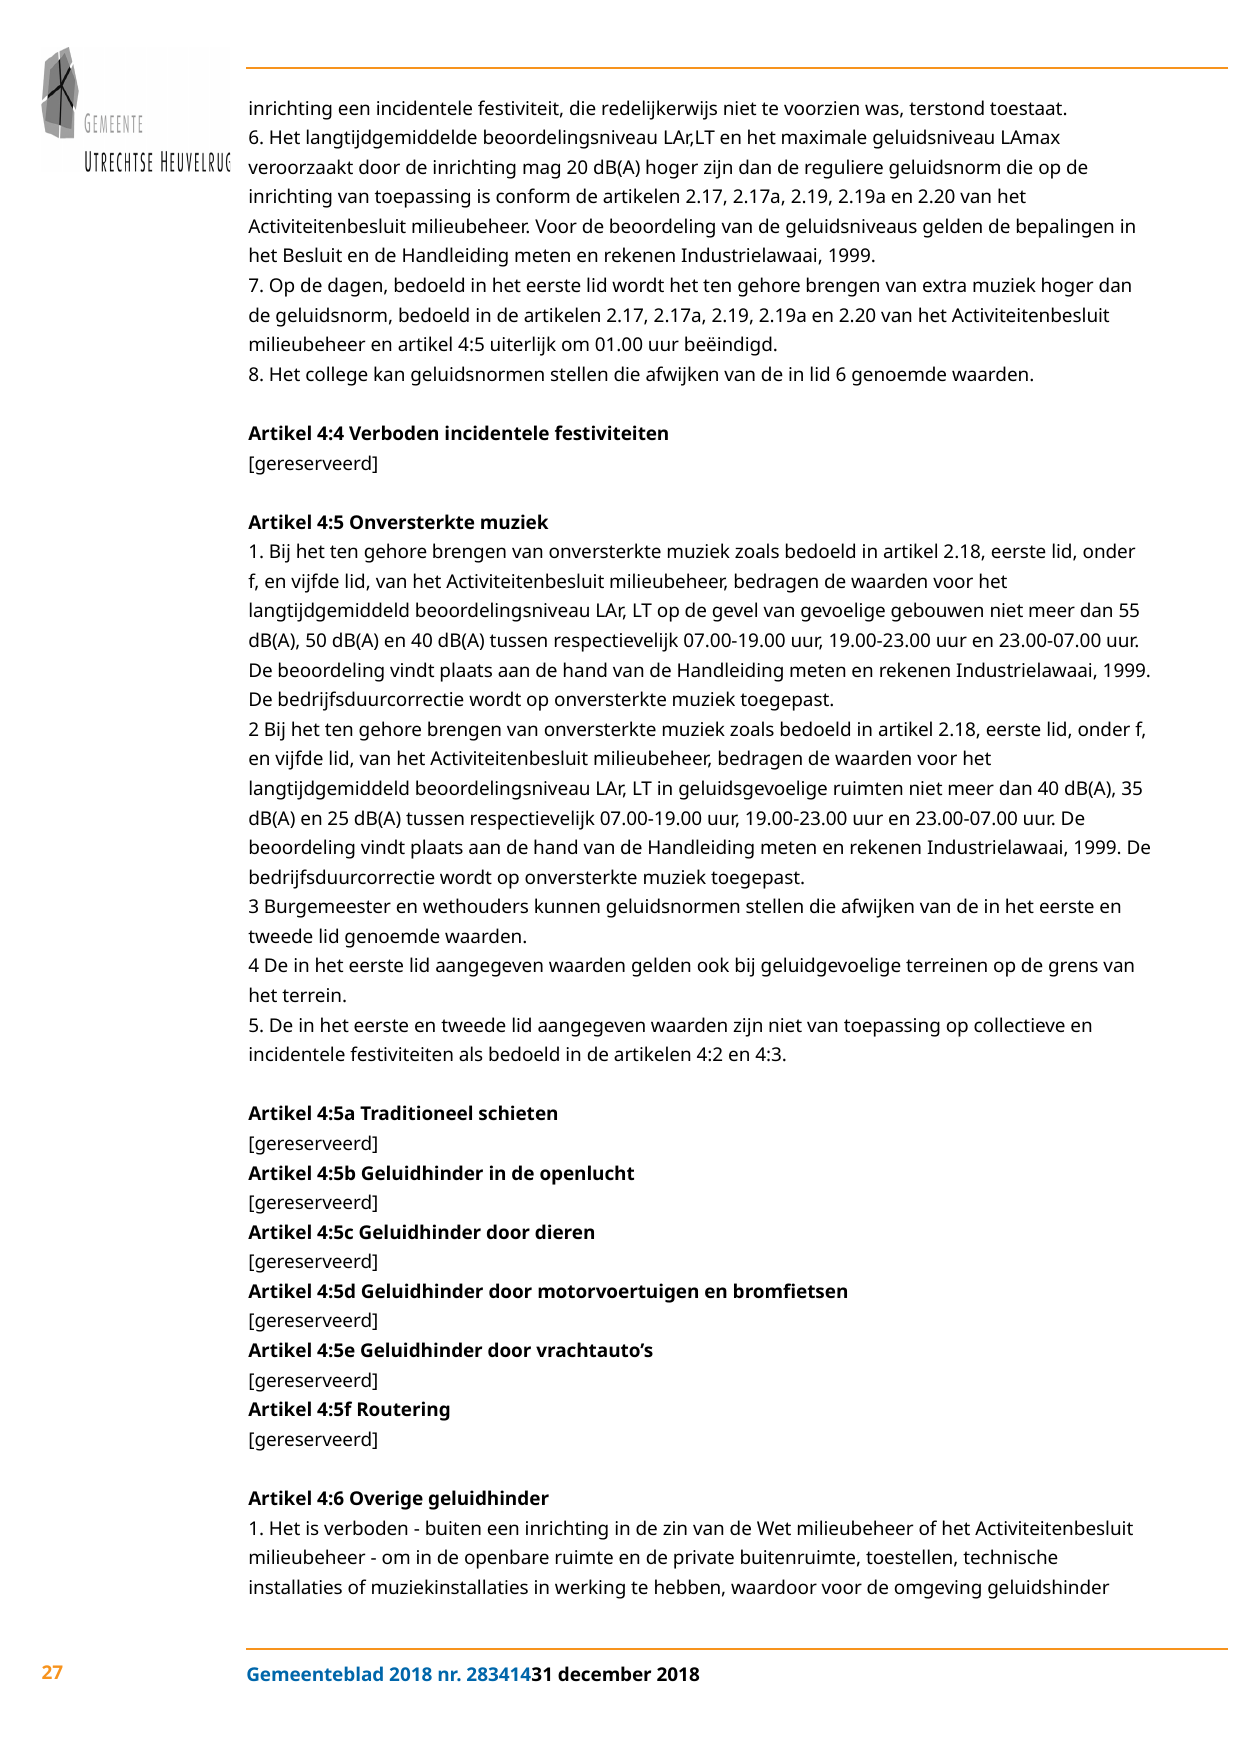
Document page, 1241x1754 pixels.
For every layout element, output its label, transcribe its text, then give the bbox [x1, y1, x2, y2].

text Artikel 4:5d Geluidhinder door motorvoertuigen en bromfietsen [248, 1278, 1152, 1304]
text Artikel 4:5a Traditioneel schieten [248, 1101, 1152, 1126]
text [gereserveerd] [248, 450, 1152, 476]
text 1. Het is verboden - buiten een inrichting in de zin van de Wet milieubeheer of het Activiteitenbesluit milieubeheer - om in de openbare ruimte en de private buitenruimte, toestellen, technische installaties of muziekinstallaties in werking te hebben, waardoor voor de omgeving geluidshinder [248, 1515, 1152, 1600]
text [gereserveerd] [248, 1130, 1152, 1156]
text 4 De in het eerste lid aangegeven waarden gelden ook bij geluidgevoelige terreinen op de grens van het terrein. [248, 953, 1152, 1008]
text 5. De in het eerste en tweede lid aangegeven waarden zijn niet van toepassing op collectieve en incidentele festiviteiten als bedoeld in de artikelen 4:2 en 4:3. [248, 1012, 1152, 1067]
text 8. Het college kan geluidsnormen stellen die afwijken van de in lid 6 genoemde waarden. [248, 361, 1152, 387]
text Artikel 4:5 Onversterkte muziek [248, 509, 1152, 535]
text Artikel 4:5e Geluidhinder door vrachtauto’s [248, 1337, 1152, 1363]
text [gereserveerd] [248, 1367, 1152, 1393]
text 2 Bij het ten gehore brengen van onversterkte muziek zoals bedoeld in artikel 2.18, eerste lid, onder f, en vijfde lid, van het Activiteitenbesluit milieubeheer, bedragen de waarden voor het langtijdgemiddeld beoordelingsniveau LAr, LT in geluidsgevoelige ruimten niet meer dan 40 dB(A), 35 dB(A) en 25 dB(A) tussen respectievelijk 07.00-19.00 uur, 19.00-23.00 uur en 23.00-07.00 uur. De beoordeling vindt plaats aan de hand van de Handleiding meten en rekenen Industrielawaai, 1999. De bedrijfsduurcorrectie wordt op onversterkte muziek toegepast. [248, 716, 1152, 890]
text [gereserveerd] [248, 1189, 1152, 1215]
text 3 Burgemeester en wethouders kunnen geluidsnormen stellen die afwijken van de in het eerste en tweede lid genoemde waarden. [248, 893, 1152, 949]
text [gereserveerd] [248, 1248, 1152, 1274]
text 6. Het langtijdgemiddelde beoordelingsniveau LAr,LT en het maximale geluidsniveau LAmax veroorzaakt door de inrichting mag 20 dB(A) hoger zijn dan de reguliere geluidsnorm die op de inrichting van toepassing is conform de artikelen 2.17, 2.17a, 2.19, 2.19a en 2.20 van het Activiteitenbesluit milieubeheer. Voor de beoordeling van de geluidsniveaus gelden de bepalingen in het Besluit en de Handleiding meten en rekenen Industrielawaai, 1999. [248, 124, 1152, 268]
text 1. Bij het ten gehore brengen van onversterkte muziek zoals bedoeld in artikel 2.18, eerste lid, onder f, en vijfde lid, van het Activiteitenbesluit milieubeheer, bedragen de waarden voor het langtijdgemiddeld beoordelingsniveau LAr, LT op de gevel van gevoelige gebouwen niet meer dan 55 dB(A), 50 dB(A) en 40 dB(A) tussen respectievelijk 07.00-19.00 uur, 19.00-23.00 uur en 23.00-07.00 uur. De beoordeling vindt plaats aan de hand van de Handleiding meten en rekenen Industrielawaai, 1999. De bedrijfsduurcorrectie wordt op onversterkte muziek toegepast. [248, 538, 1152, 712]
text 7. Op de dagen, bedoeld in het eerste lid wordt het ten gehore brengen van extra muziek hoger dan de geluidsnorm, bedoeld in de artikelen 2.17, 2.17a, 2.19, 2.19a en 2.20 van het Activiteitenbesluit milieubeheer en artikel 4:5 uiterlijk om 01.00 uur beëindigd. [248, 272, 1152, 357]
text Artikel 4:5f Routering [248, 1396, 1152, 1422]
text Artikel 4:5c Geluidhinder door dieren [248, 1219, 1152, 1245]
text Artikel 4:4 Verboden incidentele festiviteiten [248, 420, 1152, 446]
text [gereserveerd] [248, 1308, 1152, 1333]
picture [41, 47, 231, 172]
text Artikel 4:5b Geluidhinder in de openlucht [248, 1160, 1152, 1186]
text inrichting een incidentele festiviteit, die redelijkerwijs niet te voorzien was, terstond toestaat. [248, 95, 1152, 121]
text Artikel 4:6 Overige geluidhinder [248, 1485, 1152, 1511]
text [gereserveerd] [248, 1426, 1152, 1452]
